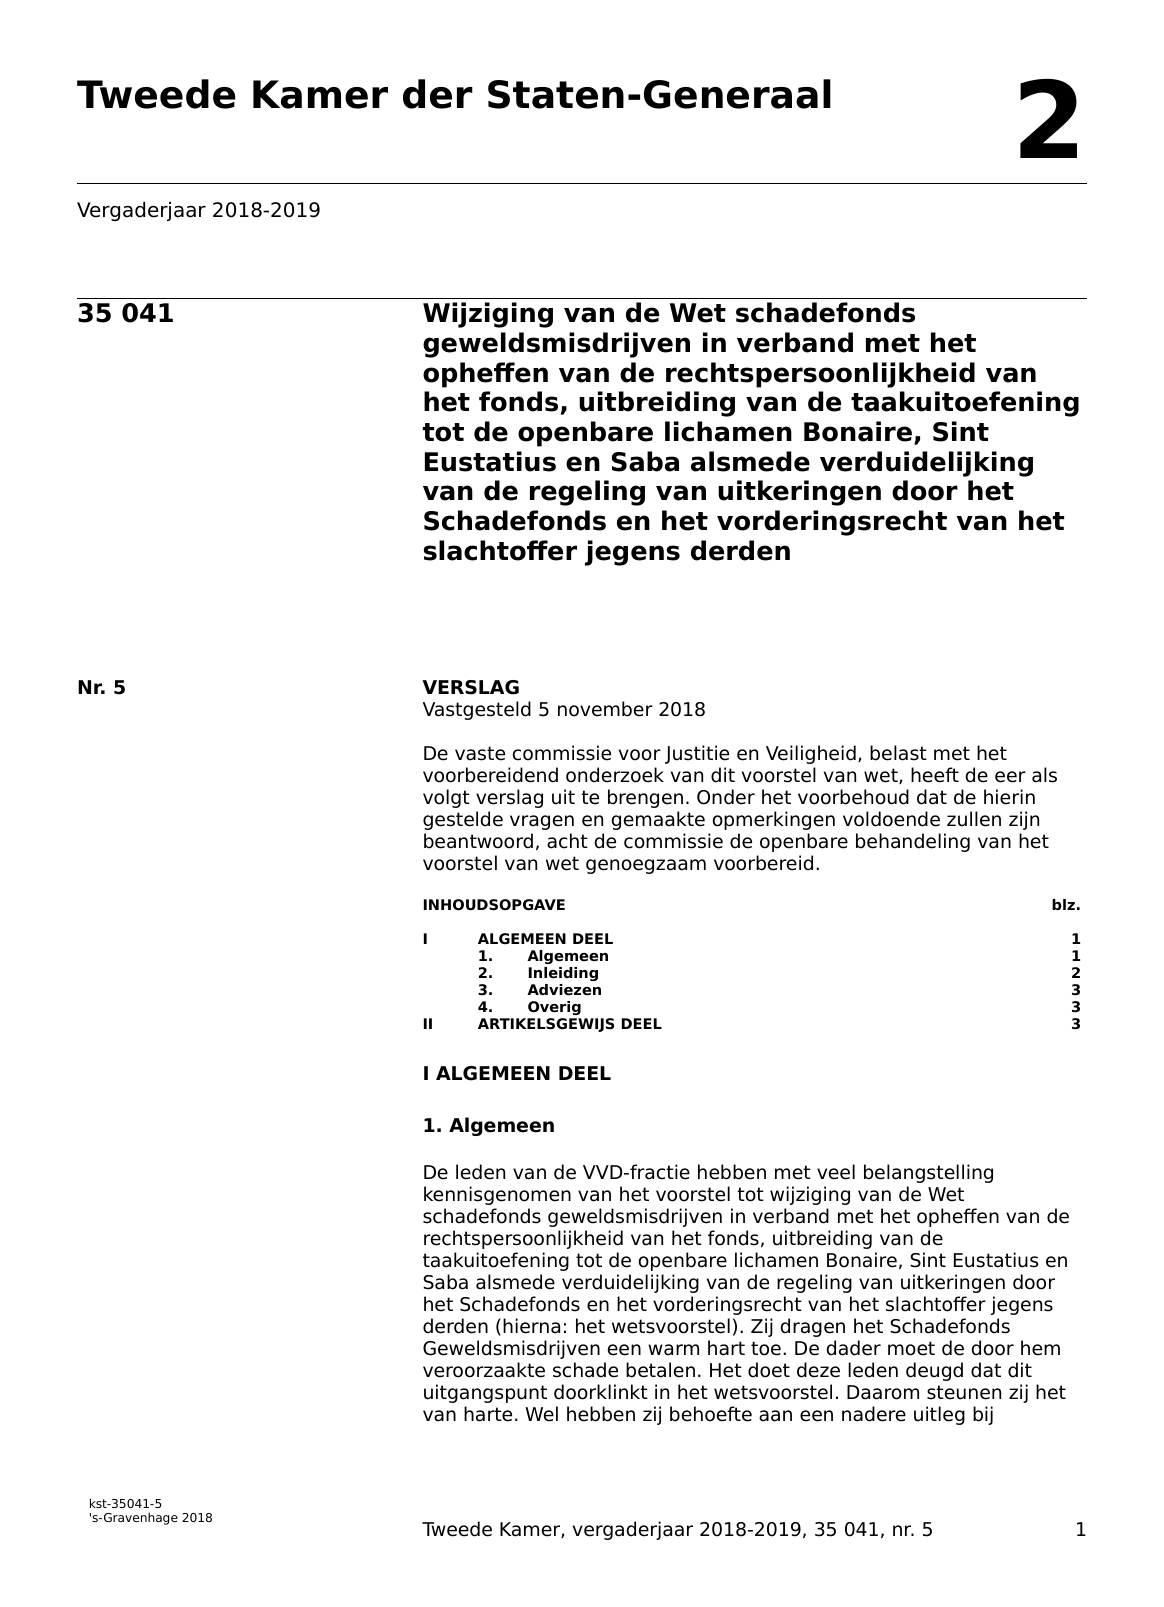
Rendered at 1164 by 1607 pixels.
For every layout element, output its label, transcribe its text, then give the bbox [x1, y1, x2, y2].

table_cell Inleiding [521, 965, 1007, 982]
table_cell ARTIKELSGEWIJS DEEL [472, 1016, 1007, 1033]
table_header Tweede Kamer der Staten-Generaal [77, 59, 886, 183]
table_cell [422, 999, 472, 1016]
table_cell 3 [1007, 982, 1087, 999]
table_cell 1 [1007, 931, 1087, 948]
table_cell Overig [521, 999, 1007, 1016]
text De leden van de VVD-fractie hebben met veel belangstelling kennisgenomen van het voorstel tot wijziging van de Wet schadefonds geweldsmisdrijven in verband met het opheffen van de rechtspersoonlijkheid van het fonds, uitbreiding van de taakuitoefening tot de openbare lichamen Bonaire, Sint Eustatius en Saba alsmede verduidelijking van de regeling van uitkeringen door het Schadefonds en het vorderingsrecht van het slachtoffer jegens derden (hierna: het wetsvoorstel). Zij dragen het Schadefonds Geweldsmisdrijven een warm hart toe. De dader moet de door hem veroorzaakte schade betalen. Het doet deze leden deugd dat dit uitgangspunt doorklinkt in het wetsvoorstel. Daarom steunen zij het van harte. Wel hebben zij behoefte aan een nadere uitleg bij [422, 1162, 1087, 1426]
table_cell 2 [1007, 965, 1087, 982]
table_cell [422, 965, 472, 982]
subtitle I ALGEMEEN DEEL [422, 1063, 1087, 1085]
table_header INHOUDSOPGAVE [422, 897, 1007, 914]
table_cell [422, 914, 1087, 931]
table_cell ALGEMEEN DEEL [472, 931, 1007, 948]
table_cell Algemeen [521, 948, 1007, 965]
text 's-Gravenhage 2018 [88, 1511, 323, 1525]
table_cell Adviezen [521, 982, 1007, 999]
table_cell Vergaderjaar 2018-2019 [77, 184, 1087, 298]
table_header 2 [886, 59, 1087, 183]
text De vaste commissie voor Justitie en Veiligheid, belast met het voorbereidend onderzoek van dit voorstel van wet, heeft de eer als volgt verslag uit te brengen. Onder het voorbehoud dat de hierin gestelde vragen en gemaakte opmerkingen voldoende zullen zijn beantwoord, acht de commissie de openbare behandeling van het voorstel van wet genoegzaam voorbereid. [422, 743, 1087, 875]
table_cell 3 [1007, 999, 1087, 1016]
table_cell 1. [472, 948, 521, 965]
table_cell 1 [1007, 948, 1087, 965]
table_cell II [422, 1016, 472, 1033]
table_cell I [422, 931, 472, 948]
table_header blz. [1007, 897, 1087, 914]
subtitle 1. Algemeen [422, 1115, 1087, 1137]
text kst-35041-5 [88, 1497, 323, 1511]
table_cell 3 [1007, 1016, 1087, 1033]
subtitle 35 041 Wijziging van de Wet schadefonds geweldsmisdrijven in verband met het opheffen van de rechtspersoonlijkheid van het fonds, uitbreiding van de taakuitoefening tot de openbare lichamen Bonaire, Sint Eustatius en Saba alsmede verduidelijking van de regeling van uitkeringen door het Schadefonds en het vorderingsrecht van het slachtoffer jegens derden [77, 299, 1087, 566]
table_cell [422, 948, 472, 965]
text Vastgesteld 5 november 2018 [422, 699, 1087, 721]
table_cell 4. [472, 999, 521, 1016]
subtitle Nr. 5 VERSLAG [77, 677, 1087, 699]
table_cell 3. [472, 982, 521, 999]
table_cell [422, 982, 472, 999]
table_cell 2. [472, 965, 521, 982]
